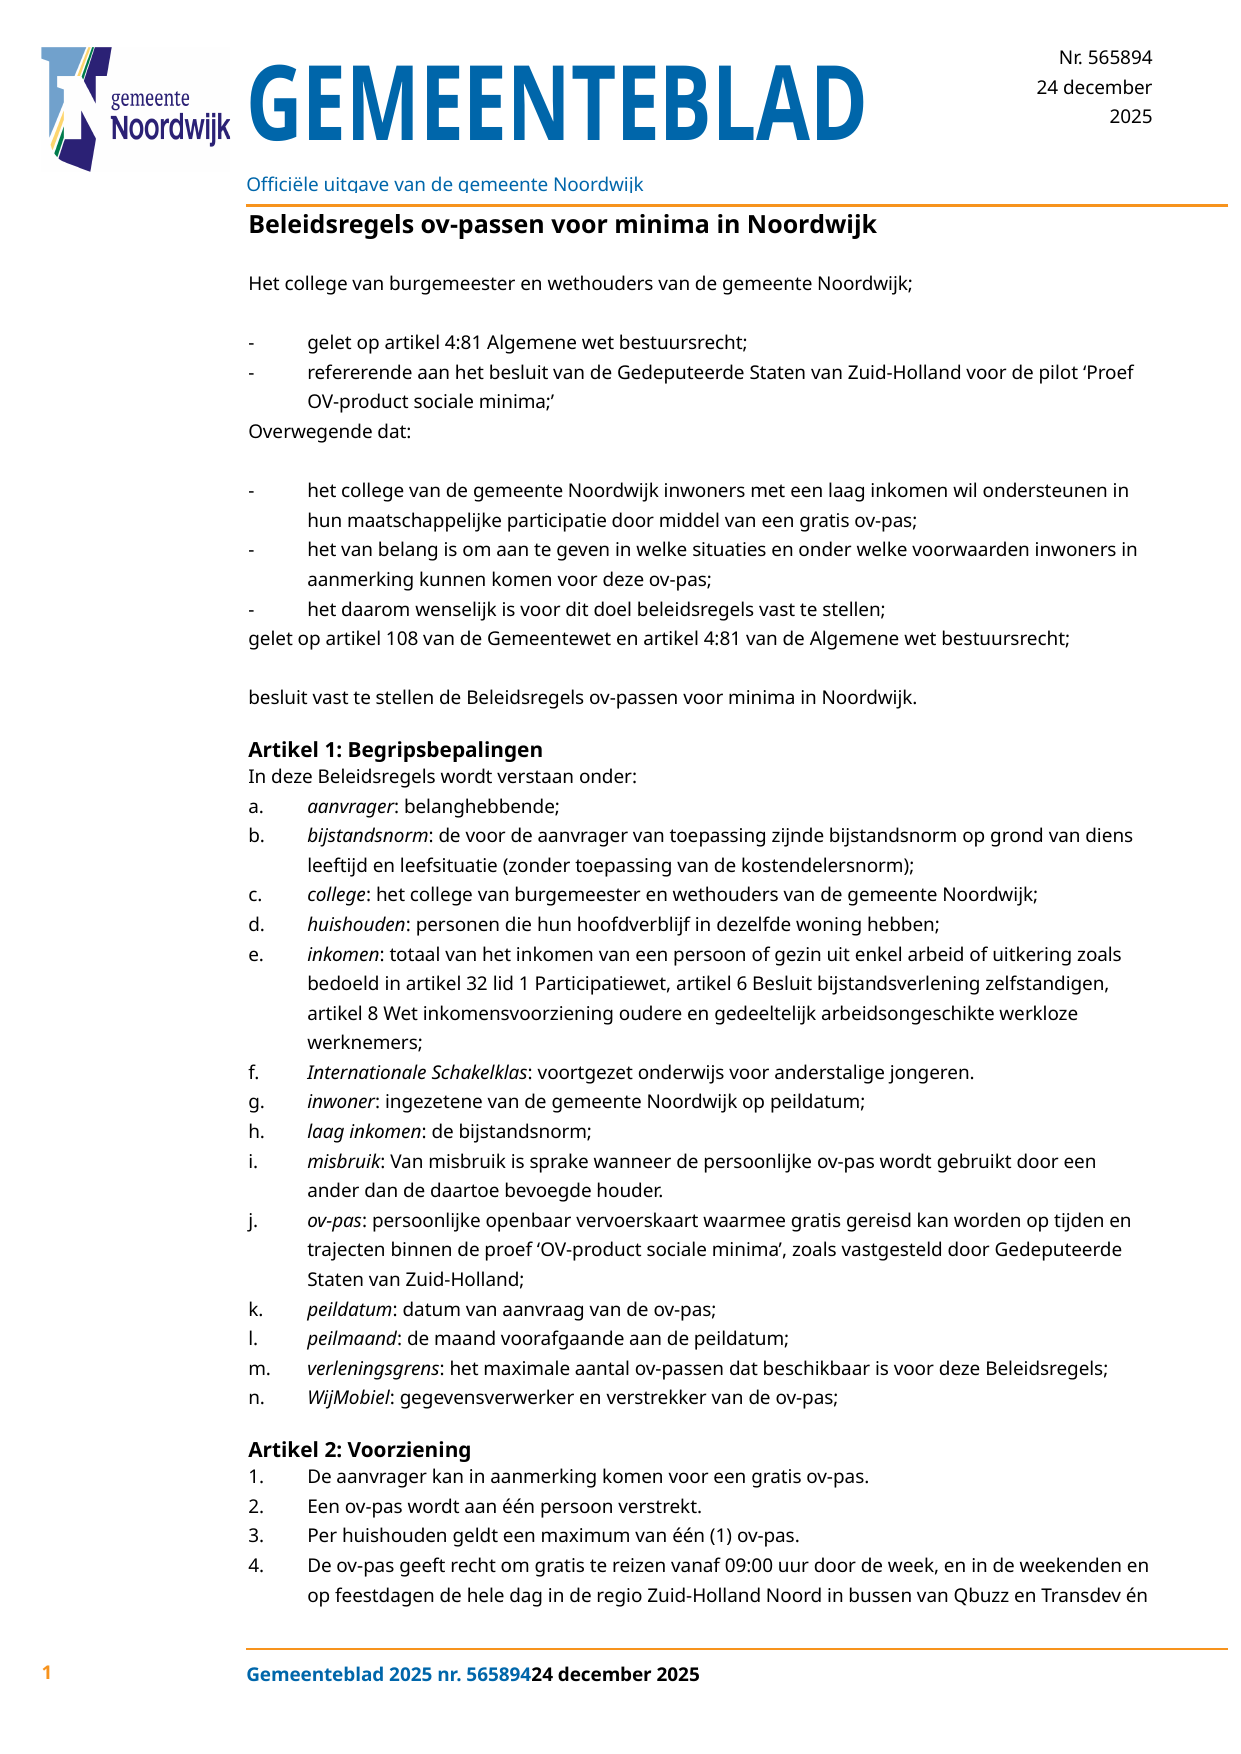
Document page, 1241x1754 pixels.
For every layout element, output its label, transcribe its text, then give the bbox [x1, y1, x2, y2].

text In deze Beleidsregels wordt verstaan onder: [248, 763, 1152, 789]
list inkomen: totaal van het inkomen van een persoon of gezin uit enkel arbeid of uitkering zoals bedoeld in artikel 32 lid 1 Participatiewet, artikel 6 Besluit bijstandsverlening zelfstandigen, artikel 8 Wet inkomensvoorziening oudere en gedeeltelijk arbeidsongeschikte werkloze werknemers; [248, 941, 1152, 1055]
list huishouden: personen die hun hoofdverblijf in dezelfde woning hebben; [248, 911, 1152, 937]
list misbruik: Van misbruik is sprake wanneer de persoonlijke ov-pas wordt gebruikt door een ander dan de daartoe bevoegde houder. [248, 1148, 1152, 1203]
text Beleidsregels ov-passen voor minima in Noordwijk [248, 207, 1152, 241]
list laag inkomen: de bijstandsnorm; [248, 1118, 1152, 1144]
list De aanvrager kan in aanmerking komen voor een gratis ov-pas. [248, 1463, 1152, 1489]
text Artikel 2: Voorziening [248, 1435, 1152, 1463]
text Overwegende dat: [248, 418, 1152, 444]
text Artikel 1: Begripsbepalingen [248, 735, 1152, 763]
text Het college van burgemeester en wethouders van de gemeente Noordwijk; [248, 270, 1152, 296]
list WijMobiel: gegevensverwerker en verstrekker van de ov-pas; [248, 1384, 1152, 1410]
list verleningsgrens: het maximale aantal ov-passen dat beschikbaar is voor deze Beleidsregels; [248, 1355, 1152, 1381]
list het van belang is om aan te geven in welke situaties en onder welke voorwaarden inwoners in aanmerking kunnen komen voor deze ov-pas; [248, 537, 1152, 592]
list De ov-pas geeft recht om gratis te reizen vanaf 09:00 uur door de week, en in de weekenden en op feestdagen de hele dag in de regio Zuid-Holland Noord in bussen van Qbuzz en Transdev én [248, 1552, 1152, 1607]
list refererende aan het besluit van de Gedeputeerde Staten van Zuid-Holland voor de pilot ‘Proef OV-product sociale minima;’ [248, 359, 1152, 414]
list Een ov-pas wordt aan één persoon verstrekt. [248, 1493, 1152, 1519]
list het daarom wenselijk is voor dit doel beleidsregels vast te stellen; [248, 596, 1152, 621]
picture [41, 47, 231, 172]
list college: het college van burgemeester en wethouders van de gemeente Noordwijk; [248, 882, 1152, 907]
list aanvrager: belanghebbende; [248, 793, 1152, 819]
list ov-pas: persoonlijke openbaar vervoerskaart waarmee gratis gereisd kan worden op tijden en trajecten binnen de proef ‘OV-product sociale minima’, zoals vastgesteld door Gedeputeerde Staten van Zuid-Holland; [248, 1207, 1152, 1292]
list het college van de gemeente Noordwijk inwoners met een laag inkomen wil ondersteunen in hun maatschappelijke participatie door middel van een gratis ov-pas; [248, 477, 1152, 533]
text besluit vast te stellen de Beleidsregels ov-passen voor minima in Noordwijk. [248, 684, 1152, 710]
text gelet op artikel 108 van de Gemeentewet en artikel 4:81 van de Algemene wet bestuursrecht; [248, 625, 1152, 651]
list peilmaand: de maand voorafgaande aan de peildatum; [248, 1325, 1152, 1351]
list gelet op artikel 4:81 Algemene wet bestuursrecht; [248, 329, 1152, 355]
list peildatum: datum van aanvraag van de ov-pas; [248, 1296, 1152, 1322]
list inwoner: ingezetene van de gemeente Noordwijk op peildatum; [248, 1089, 1152, 1114]
list Per huishouden geldt een maximum van één (1) ov-pas. [248, 1523, 1152, 1548]
list Internationale Schakelklas: voortgezet onderwijs voor anderstalige jongeren. [248, 1059, 1152, 1085]
list bijstandsnorm: de voor de aanvrager van toepassing zijnde bijstandsnorm op grond van diens leeftijd en leefsituatie (zonder toepassing van de kostendelersnorm); [248, 822, 1152, 878]
